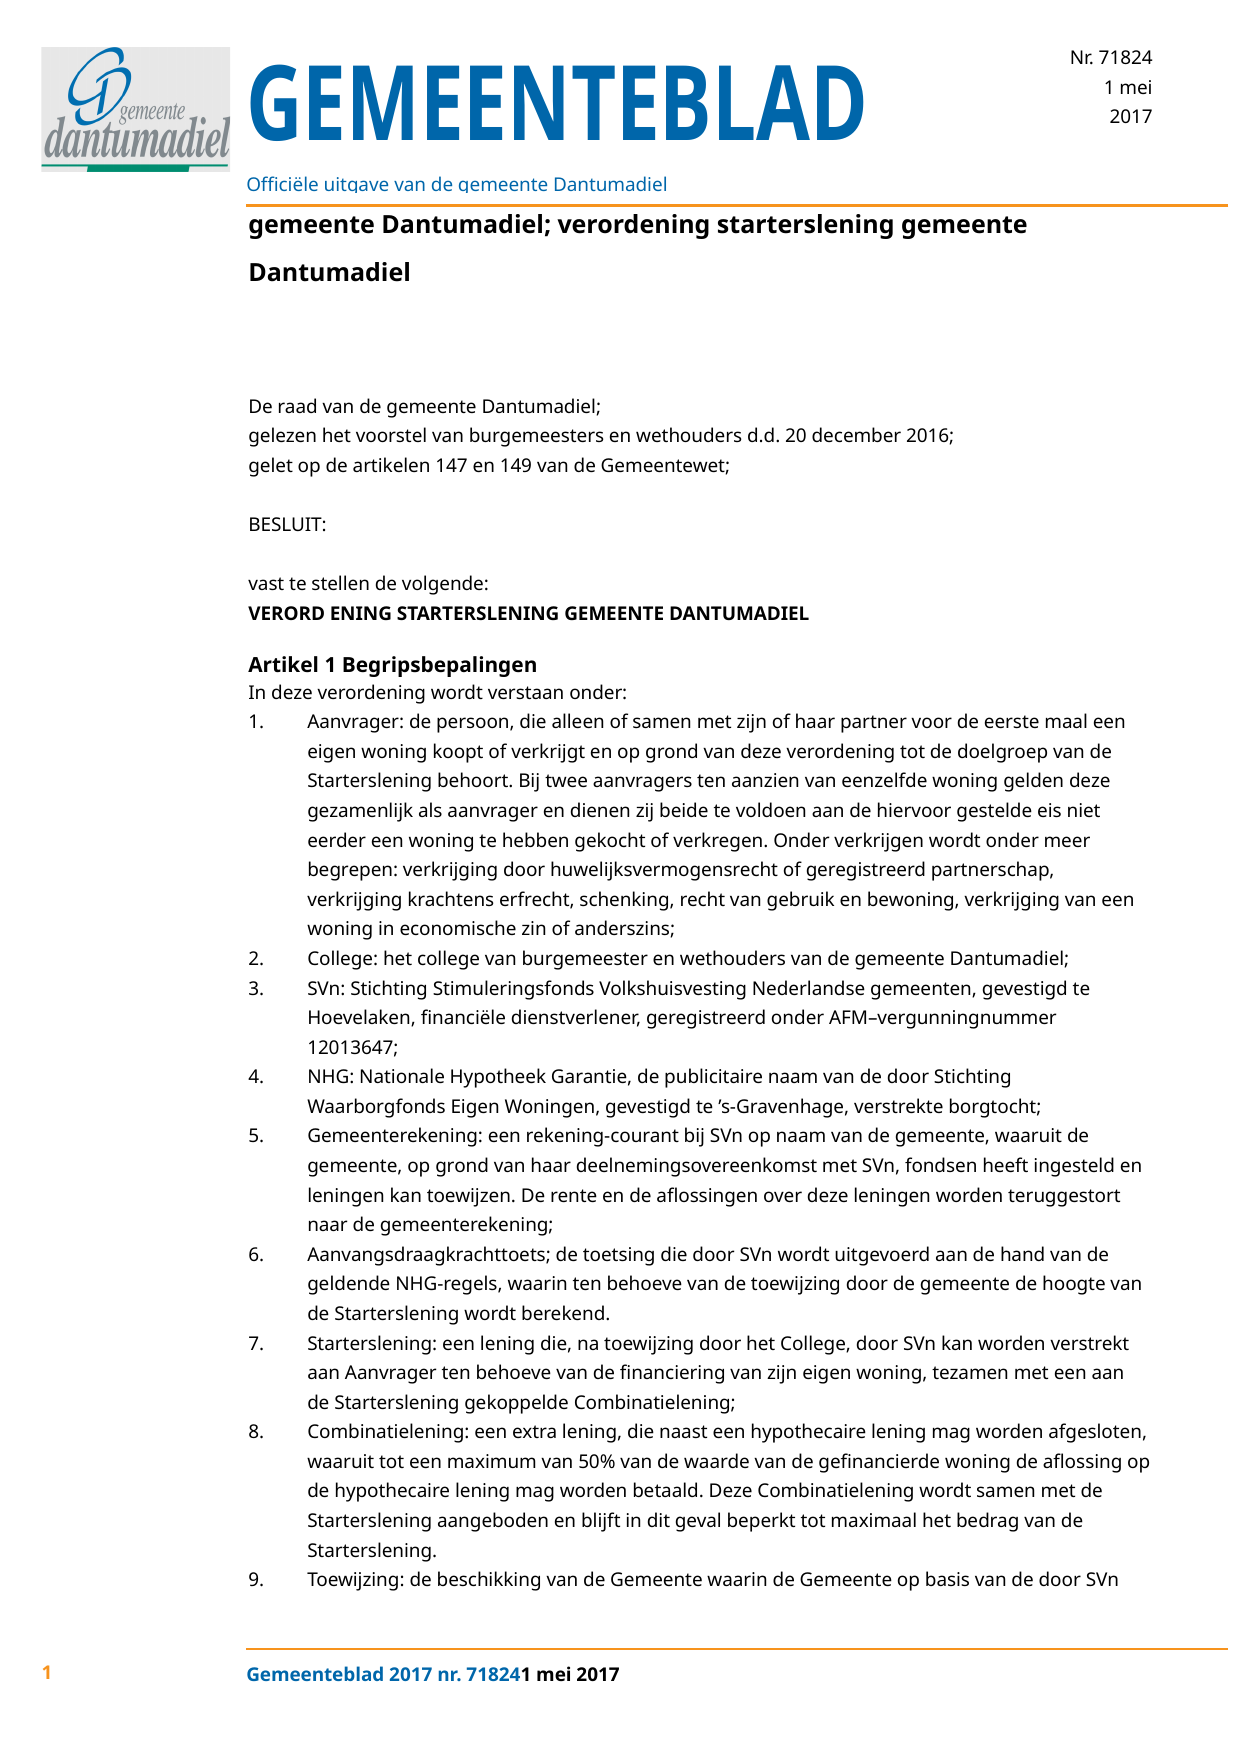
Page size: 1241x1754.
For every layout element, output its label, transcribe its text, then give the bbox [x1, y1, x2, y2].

text VERORD ENING STARTERSLENING GEMEENTE DANTUMADIEL [248, 600, 1152, 626]
list Gemeenterekening: een rekening-courant bij SVn op naam van de gemeente, waaruit de gemeente, op grond van haar deelnemingsovereenkomst met SVn, fondsen heeft ingesteld en leningen kan toewijzen. De rente en de aflossingen over deze leningen worden teruggestort naar de gemeenterekening; [248, 1123, 1152, 1237]
text In deze verordening wordt verstaan onder: [248, 679, 1152, 704]
list College: het college van burgemeester en wethouders van de gemeente Dantumadiel; [248, 945, 1152, 971]
list Toewijzing: de beschikking van de Gemeente waarin de Gemeente op basis van de door SVn [248, 1566, 1152, 1592]
text vast te stellen de volgende: [248, 570, 1152, 596]
list Combinatielening: een extra lening, die naast een hypothecaire lening mag worden afgesloten, waaruit tot een maximum van 50% van de waarde van de gefinancierde woning de aflossing op de hypothecaire lening mag worden betaald. Deze Combinatielening wordt samen met de Starterslening aangeboden en blijft in dit geval beperkt tot maximaal het bedrag van de Starterslening. [248, 1418, 1152, 1562]
list Starterslening: een lening die, na toewijzing door het College, door SVn kan worden verstrekt aan Aanvrager ten behoeve van de financiering van zijn eigen woning, tezamen met een aan de Starterslening gekoppelde Combinatielening; [248, 1330, 1152, 1414]
text gelet op de artikelen 147 en 149 van de Gemeentewet; [248, 452, 1152, 478]
picture [41, 47, 231, 172]
list SVn: Stichting Stimuleringsfonds Volkshuisvesting Nederlandse gemeenten, gevestigd te Hoevelaken, financiële dienstverlener, geregistreerd onder AFM–vergunningnummer 12013647; [248, 975, 1152, 1059]
text gemeente Dantumadiel; verordening starterslening gemeente Dantumadiel [248, 207, 1152, 288]
text BESLUIT: [248, 511, 1152, 537]
list Aanvrager: de persoon, die alleen of samen met zijn of haar partner voor de eerste maal een eigen woning koopt of verkrijgt en op grond van deze verordening tot de doelgroep van de Starterslening behoort. Bij twee aanvragers ten aanzien van eenzelfde woning gelden deze gezamenlijk als aanvrager en dienen zij beide te voldoen aan de hiervoor gestelde eis niet eerder een woning te hebben gekocht of verkregen. Onder verkrijgen wordt onder meer begrepen: verkrijging door huwelijksvermogensrecht of geregistreerd partnerschap, verkrijging krachtens erfrecht, schenking, recht van gebruik en bewoning, verkrijging van een woning in economische zin of anderszins; [248, 708, 1152, 941]
text gelezen het voorstel van burgemeesters en wethouders d.d. 20 december 2016; [248, 422, 1152, 448]
text Artikel 1 Begripsbepalingen [248, 650, 1152, 679]
text De raad van de gemeente Dantumadiel; [248, 393, 1152, 419]
list NHG: Nationale Hypotheek Garantie, de publicitaire naam van de door Stichting Waarborgfonds Eigen Woningen, gevestigd te ’s-Gravenhage, verstrekte borgtocht; [248, 1063, 1152, 1119]
list Aanvangsdraagkrachttoets; de toetsing die door SVn wordt uitgevoerd aan de hand van de geldende NHG-regels, waarin ten behoeve van de toewijzing door de gemeente de hoogte van de Starterslening wordt berekend. [248, 1241, 1152, 1326]
